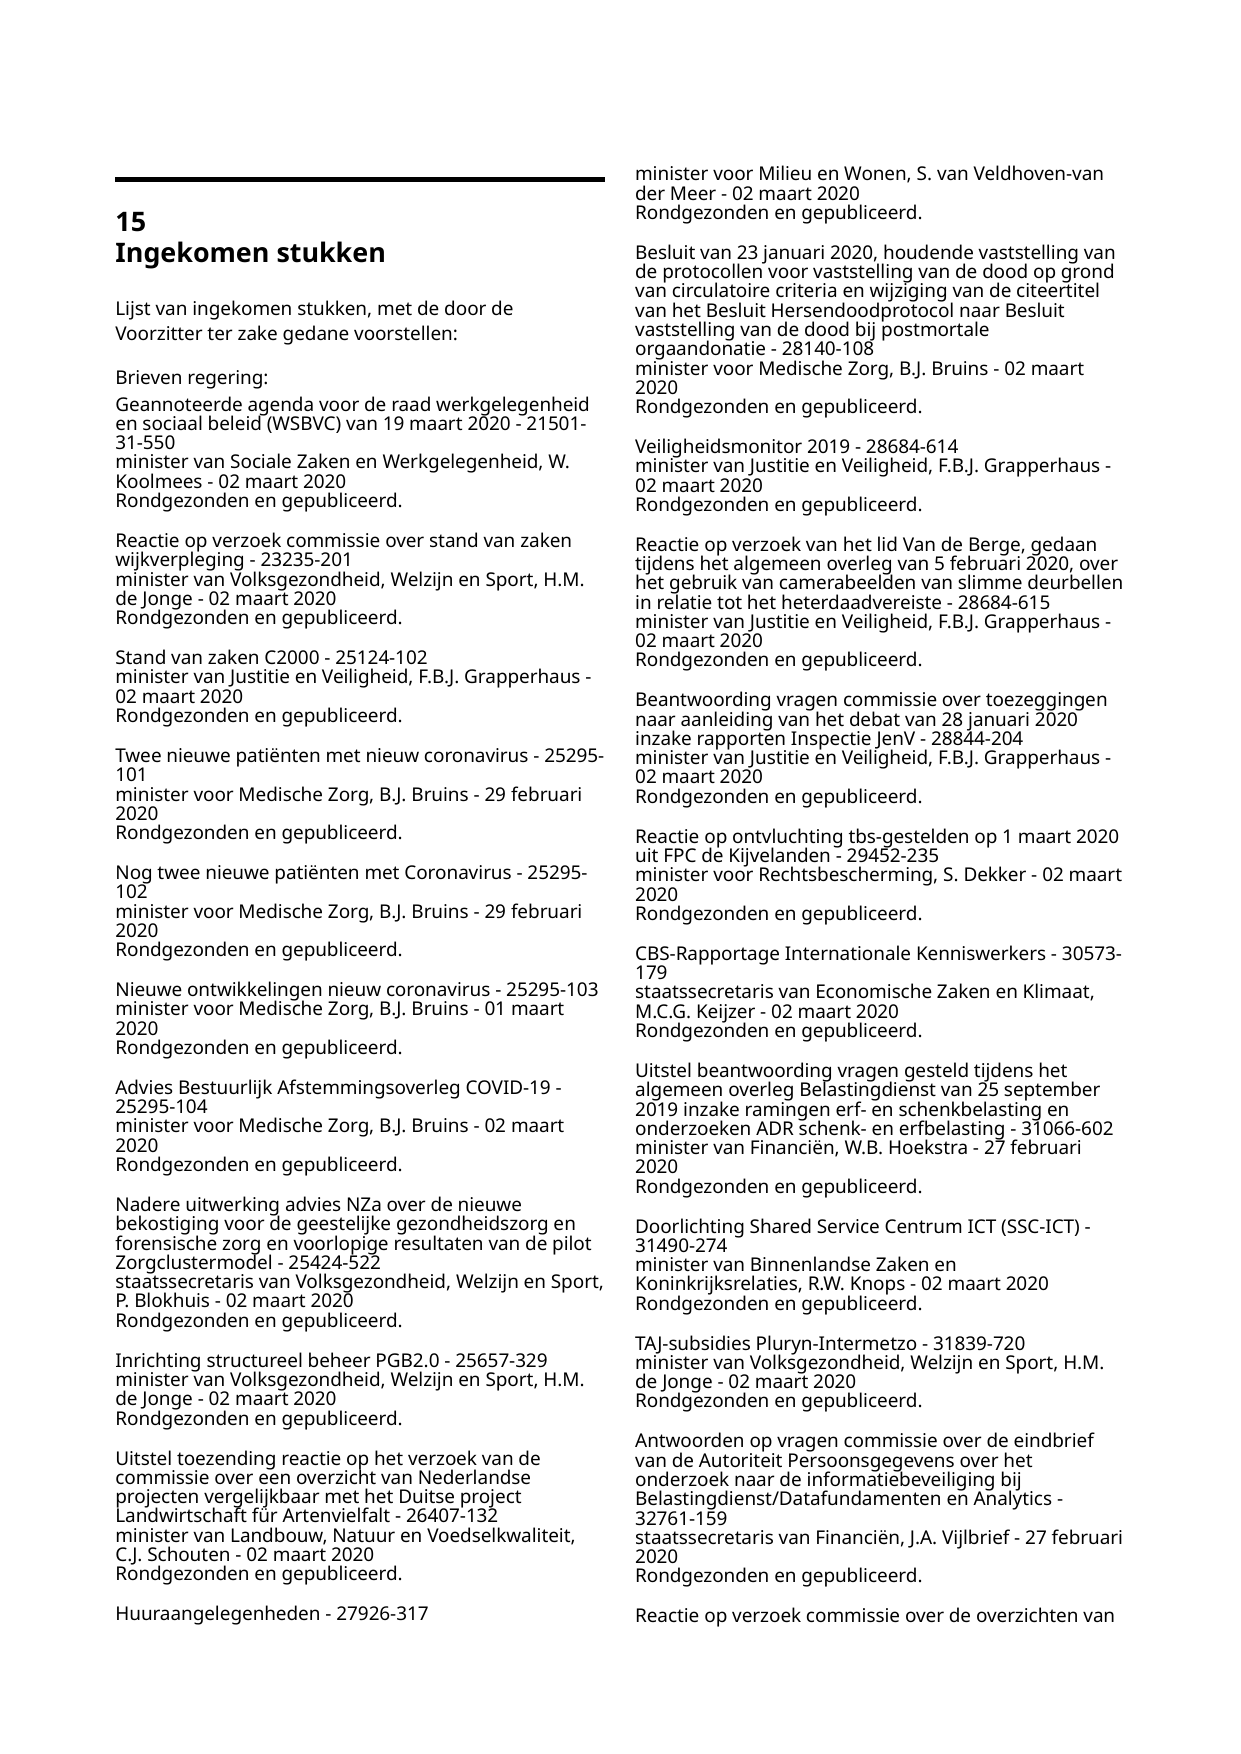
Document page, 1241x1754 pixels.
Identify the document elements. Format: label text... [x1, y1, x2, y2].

text Rondgezonden en gepubliceerd. [115, 707, 605, 726]
text Rondgezonden en gepubliceerd. [635, 1392, 1125, 1412]
text Rondgezonden en gepubliceerd. [115, 941, 605, 960]
text Rondgezonden en gepubliceerd. [635, 1295, 1125, 1314]
text minister voor Medische Zorg, B.J. Bruins - 02 maart 2020 [115, 1117, 605, 1156]
text staatssecretaris van Volksgezondheid, Welzijn en Sport, P. Blokhuis - 02 maart 2020 [115, 1273, 605, 1312]
text minister van Justitie en Veiligheid, F.B.J. Grapperhaus - 02 maart 2020 [635, 613, 1125, 651]
text minister van Landbouw, Natuur en Voedselkwaliteit, C.J. Schouten - 02 maart 2020 [115, 1527, 605, 1565]
text Nog twee nieuwe patiënten met Coronavirus - 25295-102 [115, 864, 605, 903]
text Rondgezonden en gepubliceerd. [115, 824, 605, 843]
text minister van Financiën, W.B. Hoekstra - 27 februari 2020 [635, 1139, 1125, 1178]
text minister voor Rechtsbescherming, S. Dekker - 02 maart 2020 [635, 866, 1125, 905]
text Rondgezonden en gepubliceerd. [115, 1565, 605, 1584]
text staatssecretaris van Economische Zaken en Klimaat, M.C.G. Keijzer - 02 maart 2020 [635, 983, 1125, 1022]
text minister voor Milieu en Wonen, S. van Veldhoven-van der Meer - 02 maart 2020 [635, 165, 1125, 204]
text Rondgezonden en gepubliceerd. [115, 1312, 605, 1331]
text Brieven regering: [115, 364, 605, 390]
text Huuraangelegenheden - 27926-317 [115, 1605, 605, 1624]
text Inrichting structureel beheer PGB2.0 - 25657-329 [115, 1352, 605, 1371]
text minister van Sociale Zaken en Werkgelegenheid, W. Koolmees - 02 maart 2020 [115, 453, 605, 492]
text Ingekomen stukken [115, 239, 605, 283]
text Reactie op ontvluchting tbs-gestelden op 1 maart 2020 uit FPC de Kijvelanden - 29452-235 [635, 828, 1125, 866]
text Uitstel beantwoording vragen gesteld tijdens het algemeen overleg Belastingdienst van 25 september 2019 inzake ramingen erf- en schenkbelasting en onderzoeken ADR schenk- en erfbelasting - 31066-602 [635, 1062, 1125, 1139]
text Reactie op verzoek van het lid Van de Berge, gedaan tijdens het algemeen overleg van 5 februari 2020, over het gebruik van camerabeelden van slimme deurbellen in relatie tot het heterdaadvereiste - 28684-615 [635, 536, 1125, 613]
text Veiligheidsmonitor 2019 - 28684-614 [635, 438, 1125, 457]
text Rondgezonden en gepubliceerd. [635, 1022, 1125, 1041]
text Rondgezonden en gepubliceerd. [635, 788, 1125, 807]
text 15 [115, 203, 605, 239]
text Nadere uitwerking advies NZa over de nieuwe bekostiging voor de geestelijke gezondheidszorg en forensische zorg en voorlopige resultaten van de pilot Zorgclustermodel - 25424-522 [115, 1196, 605, 1273]
text minister van Justitie en Veiligheid, F.B.J. Grapperhaus - 02 maart 2020 [635, 749, 1125, 788]
text CBS-Rapportage Internationale Kenniswerkers - 30573-179 [635, 945, 1125, 983]
text minister van Justitie en Veiligheid, F.B.J. Grapperhaus - 02 maart 2020 [635, 457, 1125, 496]
text minister voor Medische Zorg, B.J. Bruins - 29 februari 2020 [115, 903, 605, 941]
text Antwoorden op vragen commissie over de eindbrief van de Autoriteit Persoonsgegevens over het onderzoek naar de informatiebeveiliging bij Belastingdienst/Datafundamenten en Analytics - 32761-159 [635, 1432, 1125, 1529]
text Advies Bestuurlijk Afstemmingsoverleg COVID-19 - 25295-104 [115, 1079, 605, 1117]
text Rondgezonden en gepubliceerd. [635, 1567, 1125, 1587]
text Lijst van ingekomen stukken, met de door de Voorzitter ter zake gedane voorstellen: [115, 295, 605, 346]
text Reactie op verzoek commissie over de overzichten van [635, 1607, 1125, 1627]
text staatssecretaris van Financiën, J.A. Vijlbrief - 27 februari 2020 [635, 1529, 1125, 1567]
text minister voor Medische Zorg, B.J. Bruins - 01 maart 2020 [115, 1000, 605, 1039]
text Rondgezonden en gepubliceerd. [635, 905, 1125, 924]
text Rondgezonden en gepubliceerd. [635, 398, 1125, 417]
text Beantwoording vragen commissie over toezeggingen naar aanleiding van het debat van 28 januari 2020 inzake rapporten Inspectie JenV - 28844-204 [635, 691, 1125, 749]
text Rondgezonden en gepubliceerd. [635, 496, 1125, 515]
text Rondgezonden en gepubliceerd. [115, 1409, 605, 1429]
text Rondgezonden en gepubliceerd. [115, 1156, 605, 1175]
text Twee nieuwe patiënten met nieuw coronavirus - 25295-101 [115, 747, 605, 786]
text minister van Volksgezondheid, Welzijn en Sport, H.M. de Jonge - 02 maart 2020 [115, 571, 605, 609]
text Rondgezonden en gepubliceerd. [115, 1039, 605, 1058]
text Doorlichting Shared Service Centrum ICT (SSC-ICT) - 31490-274 [635, 1218, 1125, 1256]
text Rondgezonden en gepubliceerd. [115, 492, 605, 511]
text Besluit van 23 januari 2020, houdende vaststelling van de protocollen voor vaststelling van de dood op grond van circulatoire criteria en wijziging van de citeertitel van het Besluit Hersendoodprotocol naar Besluit vaststelling van de dood bij postmortale orgaandonatie - 28140-108 [635, 244, 1125, 359]
text Rondgezonden en gepubliceerd. [635, 204, 1125, 223]
text Geannoteerde agenda voor de raad werkgelegenheid en sociaal beleid (WSBVC) van 19 maart 2020 - 21501-31-550 [115, 396, 605, 453]
text Reactie op verzoek commissie over stand van zaken wijkverpleging - 23235-201 [115, 532, 605, 571]
text minister van Justitie en Veiligheid, F.B.J. Grapperhaus - 02 maart 2020 [115, 668, 605, 707]
text Nieuwe ontwikkelingen nieuw coronavirus - 25295-103 [115, 981, 605, 1000]
text minister voor Medische Zorg, B.J. Bruins - 02 maart 2020 [635, 359, 1125, 398]
text minister van Binnenlandse Zaken en Koninkrijksrelaties, R.W. Knops - 02 maart 2020 [635, 1256, 1125, 1295]
text Stand van zaken C2000 - 25124-102 [115, 649, 605, 668]
text Rondgezonden en gepubliceerd. [635, 1178, 1125, 1197]
text TAJ-subsidies Pluryn-Intermetzo - 31839-720 [635, 1335, 1125, 1354]
text minister van Volksgezondheid, Welzijn en Sport, H.M. de Jonge - 02 maart 2020 [635, 1354, 1125, 1392]
text Rondgezonden en gepubliceerd. [115, 609, 605, 628]
text Rondgezonden en gepubliceerd. [635, 651, 1125, 671]
text Uitstel toezending reactie op het verzoek van de commissie over een overzicht van Nederlandse projecten vergelijkbaar met het Duitse project Landwirtschaft für Artenvielfalt - 26407-132 [115, 1449, 605, 1527]
text minister van Volksgezondheid, Welzijn en Sport, H.M. de Jonge - 02 maart 2020 [115, 1371, 605, 1409]
text minister voor Medische Zorg, B.J. Bruins - 29 februari 2020 [115, 786, 605, 824]
